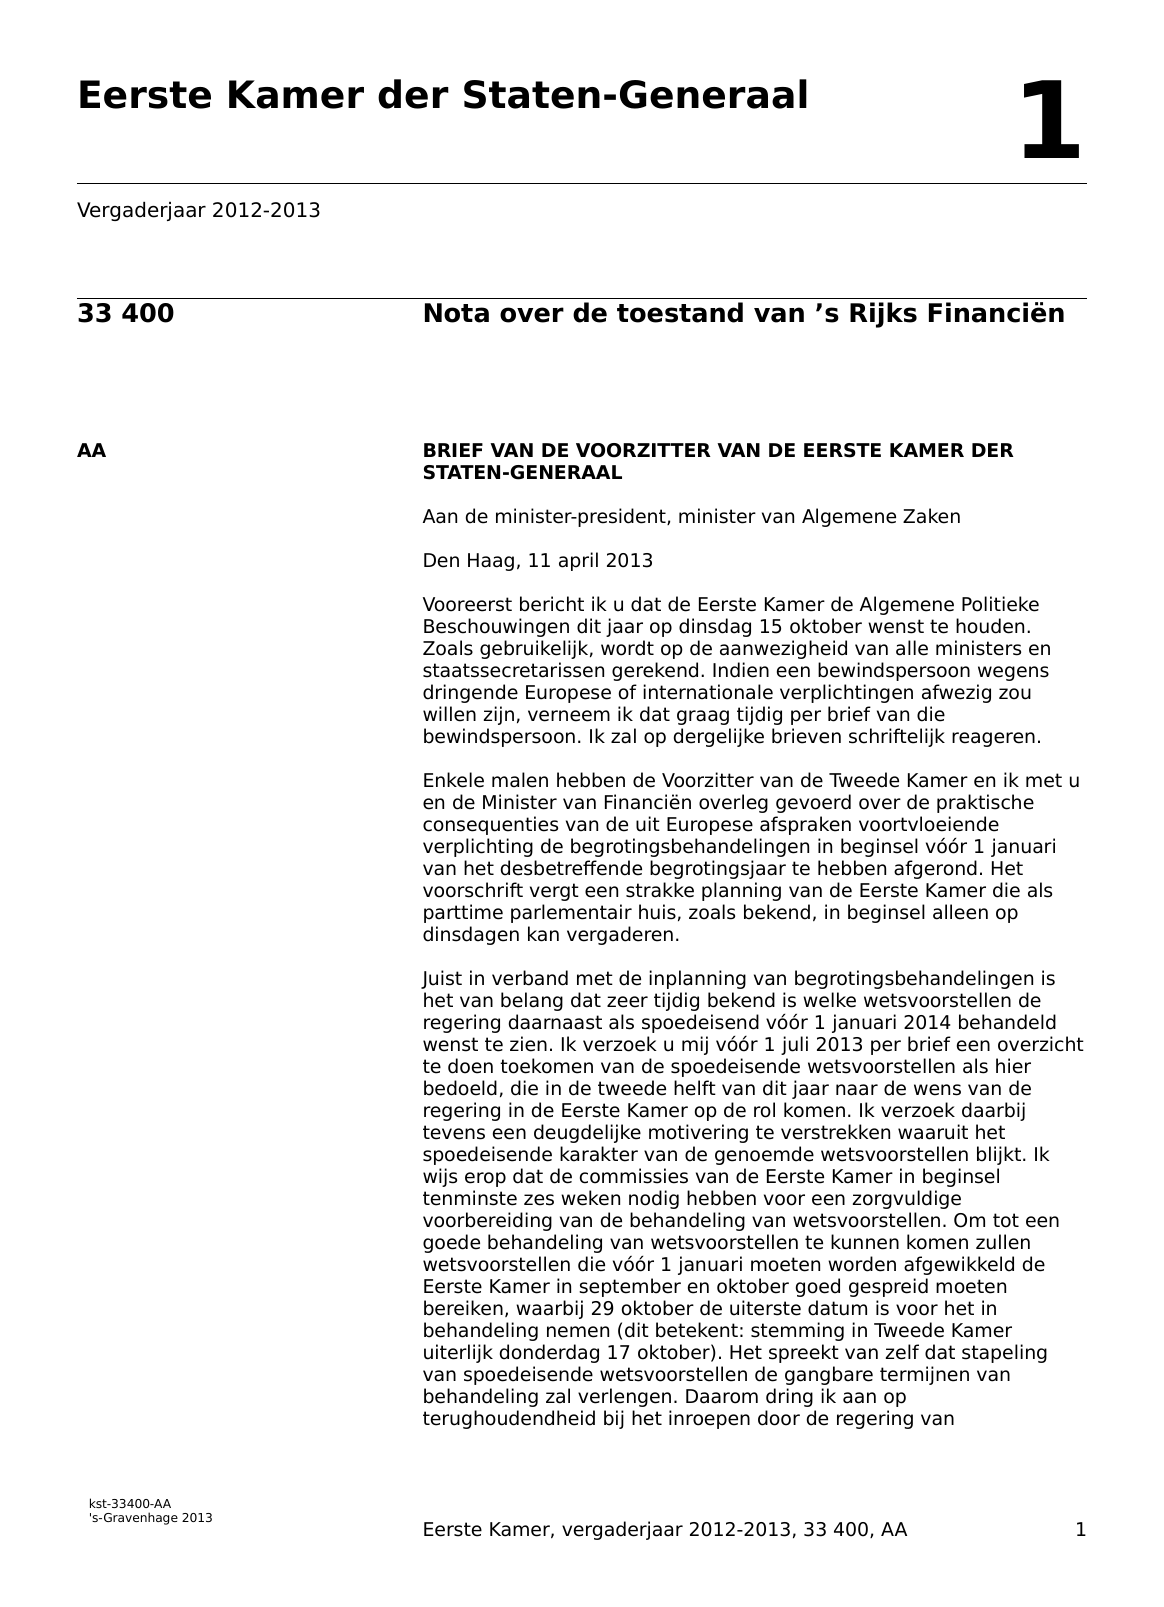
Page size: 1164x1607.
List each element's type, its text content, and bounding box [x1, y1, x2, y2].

table_header 1 [886, 59, 1087, 183]
table_cell Vergaderjaar 2012-2013 [77, 184, 1087, 298]
text Aan de minister-president, minister van Algemene Zaken [422, 506, 1087, 528]
text Vooreerst bericht ik u dat de Eerste Kamer de Algemene Politieke Beschouwingen dit jaar op dinsdag 15 oktober wenst te houden. Zoals gebruikelijk, wordt op de aanwezigheid van alle ministers en staatssecretarissen gerekend. Indien een bewindspersoon wegens dringende Europese of internationale verplichtingen afwezig zou willen zijn, verneem ik dat graag tijdig per brief van die bewindspersoon. Ik zal op dergelijke brieven schriftelijk reageren. [422, 594, 1087, 748]
subtitle 33 400 Nota over de toestand van ’s Rijks Financiën [77, 299, 1087, 329]
subtitle AA BRIEF VAN DE VOORZITTER VAN DE EERSTE KAMER DER STATEN-GENERAAL [77, 440, 1087, 484]
text kst-33400-AA [88, 1497, 323, 1511]
text 's-Gravenhage 2013 [88, 1511, 323, 1525]
text Juist in verband met de inplanning van begrotingsbehandelingen is het van belang dat zeer tijdig bekend is welke wetsvoorstellen de regering daarnaast als spoedeisend vóór 1 januari 2014 behandeld wenst te zien. Ik verzoek u mij vóór 1 juli 2013 per brief een overzicht te doen toekomen van de spoedeisende wetsvoorstellen als hier bedoeld, die in de tweede helft van dit jaar naar de wens van de regering in de Eerste Kamer op de rol komen. Ik verzoek daarbij tevens een deugdelijke motivering te verstrekken waaruit het spoedeisende karakter van de genoemde wetsvoorstellen blijkt. Ik wijs erop dat de commissies van de Eerste Kamer in beginsel tenminste zes weken nodig hebben voor een zorgvuldige voorbereiding van de behandeling van wetsvoorstellen. Om tot een goede behandeling van wetsvoorstellen te kunnen komen zullen wetsvoorstellen die vóór 1 januari moeten worden afgewikkeld de Eerste Kamer in september en oktober goed gespreid moeten bereiken, waarbij 29 oktober de uiterste datum is voor het in behandeling nemen (dit betekent: stemming in Tweede Kamer uiterlijk donderdag 17 oktober). Het spreekt van zelf dat stapeling van spoedeisende wetsvoorstellen de gangbare termijnen van behandeling zal verlengen. Daarom dring ik aan op terughoudendheid bij het inroepen door de regering van [422, 968, 1087, 1430]
table_header Eerste Kamer der Staten-Generaal [77, 59, 886, 183]
text Den Haag, 11 april 2013 [422, 550, 1087, 572]
text Enkele malen hebben de Voorzitter van de Tweede Kamer en ik met u en de Minister van Financiën overleg gevoerd over de praktische consequenties van de uit Europese afspraken voortvloeiende verplichting de begrotingsbehandelingen in beginsel vóór 1 januari van het desbetreffende begrotingsjaar te hebben afgerond. Het voorschrift vergt een strakke planning van de Eerste Kamer die als parttime parlementair huis, zoals bekend, in beginsel alleen op dinsdagen kan vergaderen. [422, 770, 1087, 946]
